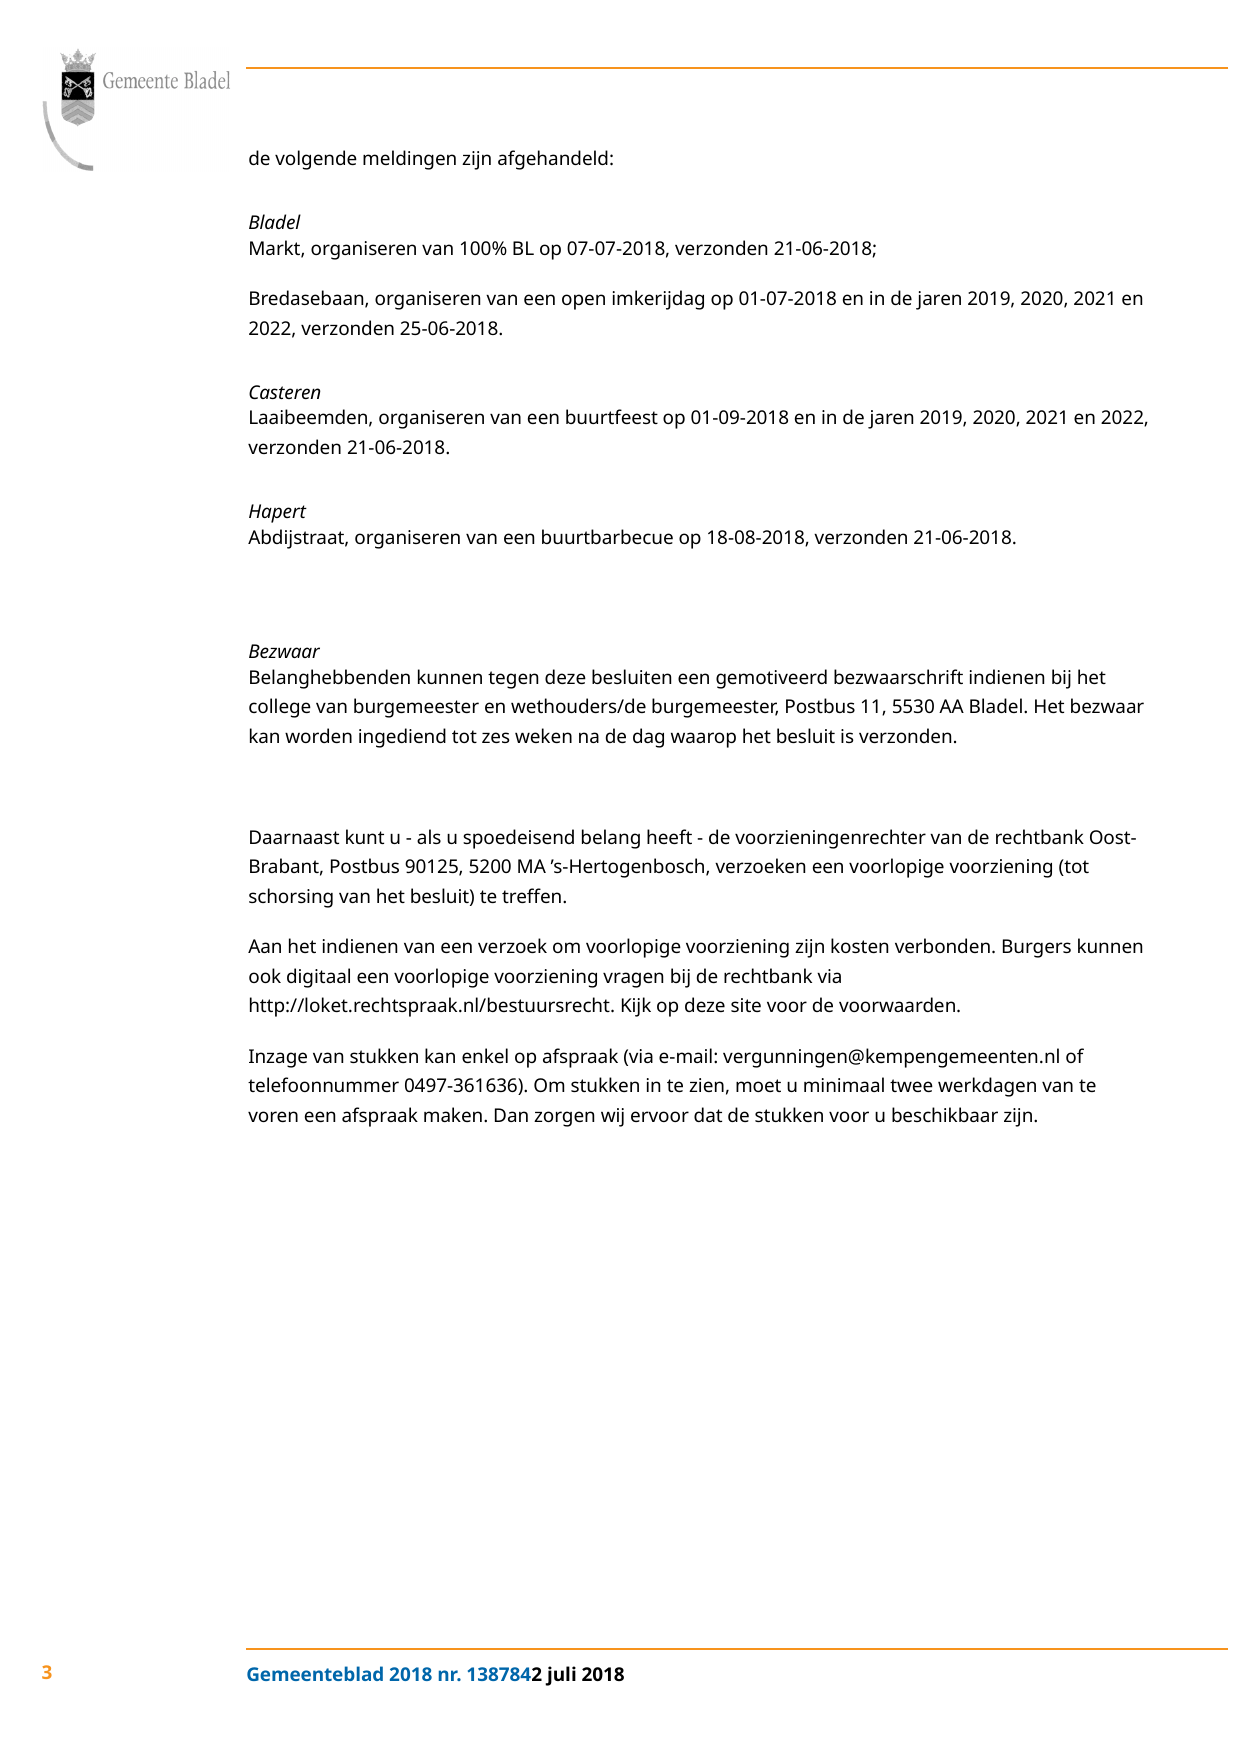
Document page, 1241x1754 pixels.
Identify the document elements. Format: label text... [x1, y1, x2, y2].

text Bredasebaan, organiseren van een open imkerijdag op 01-07-2018 en in de jaren 2019, 2020, 2021 en 2022, verzonden 25-06-2018. [248, 285, 1152, 341]
text Bladel [248, 209, 1152, 235]
picture [41, 47, 231, 172]
text Belanghebbenden kunnen tegen deze besluiten een gemotiveerd bezwaarschrift indienen bij het college van burgemeester en wethouders/de burgemeester, Postbus 11, 5530 AA Bladel. Het bezwaar kan worden ingediend tot zes weken na de dag waarop het besluit is verzonden. [248, 664, 1152, 749]
text Markt, organiseren van 100% BL op 07-07-2018, verzonden 21-06-2018; [248, 235, 1152, 261]
text Laaibeemden, organiseren van een buurtfeest op 01-09-2018 en in de jaren 2019, 2020, 2021 en 2022, verzonden 21-06-2018. [248, 404, 1152, 460]
text Hapert [248, 498, 1152, 524]
text Daarnaast kunt u - als u spoedeisend belang heeft - de voorzieningenrechter van de rechtbank Oost-Brabant, Postbus 90125, 5200 MA ’s-Hertogenbosch, verzoeken een voorlopige voorziening (tot schorsing van het besluit) te treffen. [248, 824, 1152, 909]
text Bezwaar [248, 638, 1152, 664]
text Abdijstraat, organiseren van een buurtbarbecue op 18-08-2018, verzonden 21-06-2018. [248, 524, 1152, 549]
text Aan het indienen van een verzoek om voorlopige voorziening zijn kosten verbonden. Burgers kunnen ook digitaal een voorlopige voorziening vragen bij de rechtbank via http://loket.rechtspraak.nl/bestuursrecht. Kijk op deze site voor de voorwaarden. [248, 933, 1152, 1018]
text Inzage van stukken kan enkel op afspraak (via e-mail: vergunningen@kempengemeenten.nl of telefoonnummer 0497-361636). Om stukken in te zien, moet u minimaal twee werkdagen van te voren een afspraak maken. Dan zorgen wij ervoor dat de stukken voor u beschikbaar zijn. [248, 1043, 1152, 1128]
text de volgende meldingen zijn afgehandeld: [248, 145, 1152, 171]
text Casteren [248, 379, 1152, 404]
